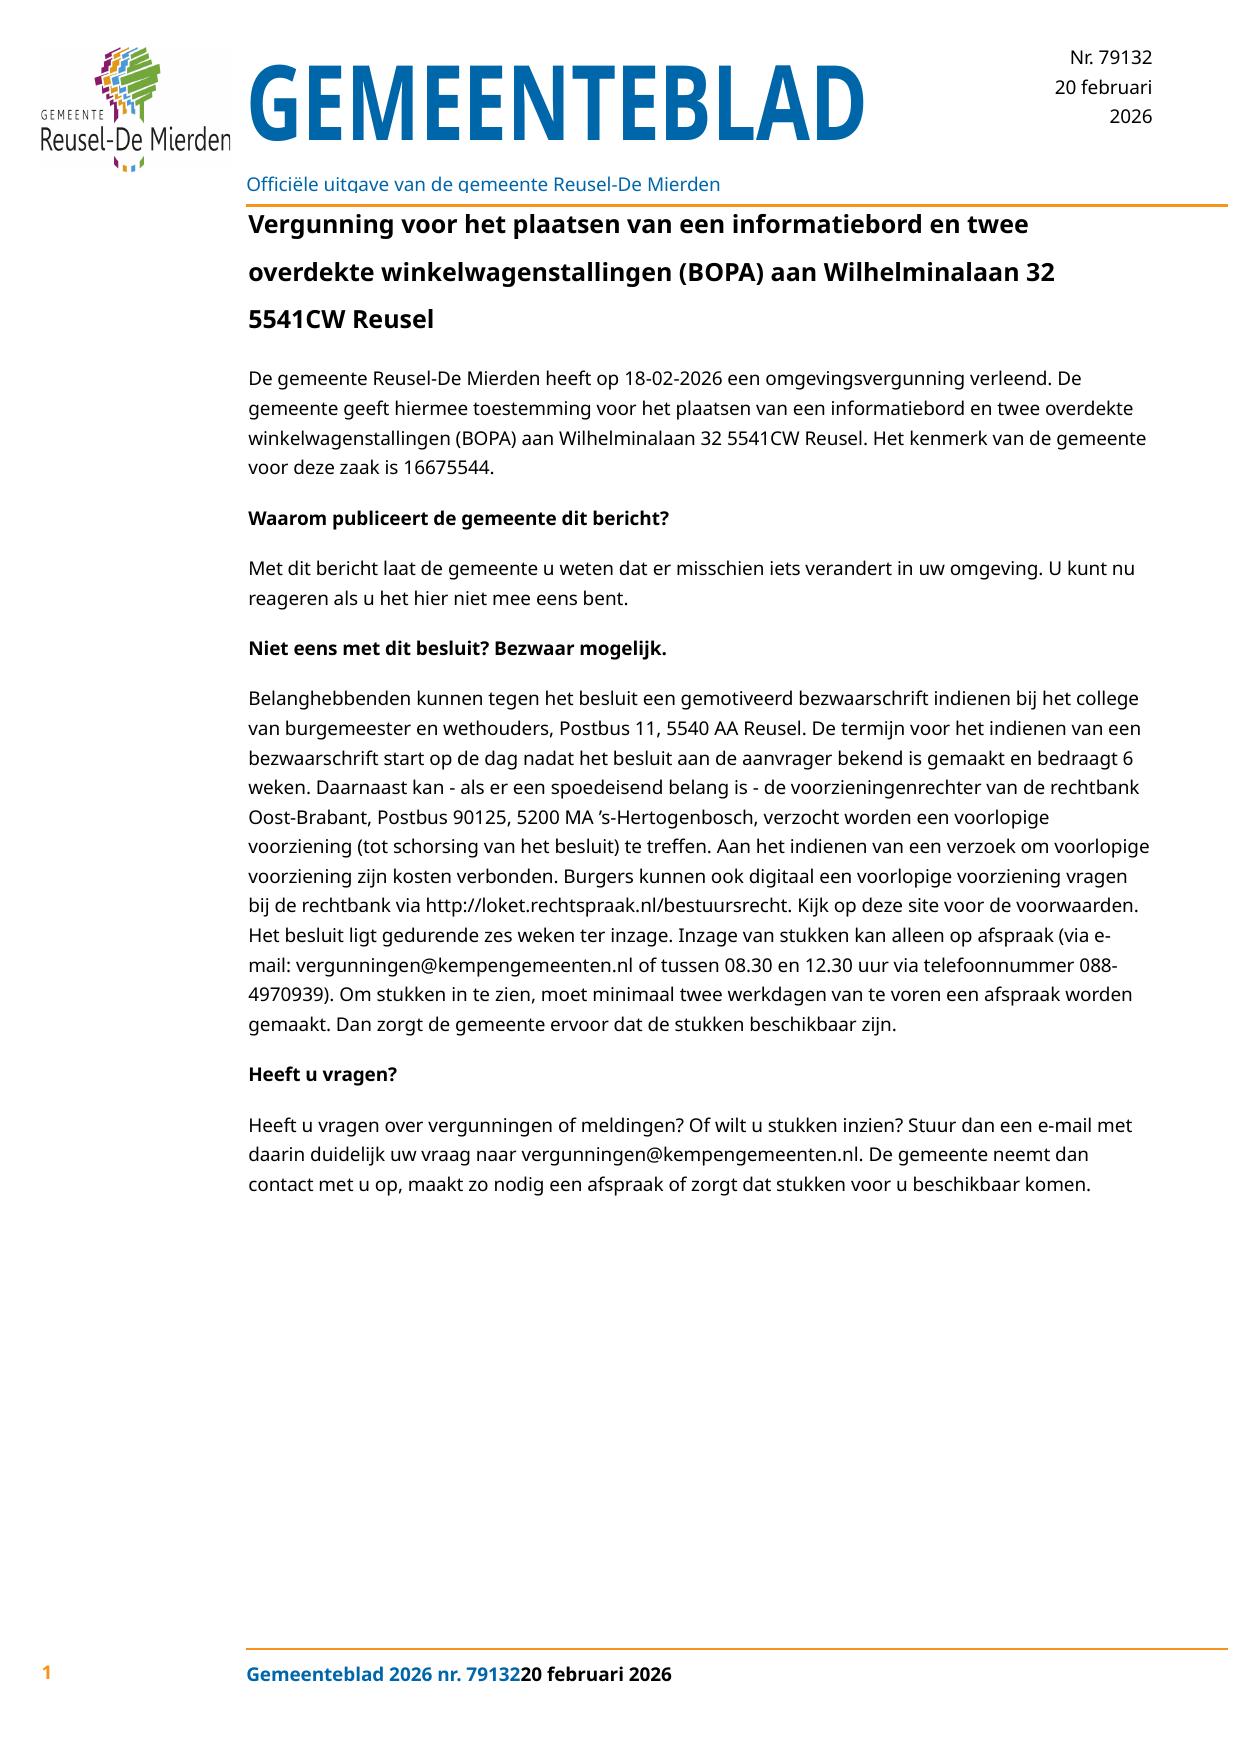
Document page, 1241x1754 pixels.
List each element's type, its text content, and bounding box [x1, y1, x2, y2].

text Vergunning voor het plaatsen van een informatiebord en twee overdekte winkelwagenstallingen (BOPA) aan Wilhelminalaan 32 5541CW Reusel [248, 207, 1152, 336]
text Heeft u vragen? [248, 1061, 1152, 1087]
picture [41, 47, 231, 172]
text De gemeente Reusel-De Mierden heeft op 18-02-2026 een omgevingsvergunning verleend. De gemeente geeft hiermee toestemming voor het plaatsen van een informatiebord en twee overdekte winkelwagenstallingen (BOPA) aan Wilhelminalaan 32 5541CW Reusel. Het kenmerk van de gemeente voor deze zaak is 16675544. [248, 366, 1152, 480]
text Belanghebbenden kunnen tegen het besluit een gemotiveerd bezwaarschrift indienen bij het college van burgemeester en wethouders, Postbus 11, 5540 AA Reusel. De termijn voor het indienen van een bezwaarschrift start op de dag nadat het besluit aan de aanvrager bekend is gemaakt en bedraagt 6 weken. Daarnaast kan - als er een spoedeisend belang is - de voorzieningenrechter van de rechtbank Oost-Brabant, Postbus 90125, 5200 MA ’s-Hertogenbosch, verzocht worden een voorlopige voorziening (tot schorsing van het besluit) te treffen. Aan het indienen van een verzoek om voorlopige voorziening zijn kosten verbonden. Burgers kunnen ook digitaal een voorlopige voorziening vragen bij de rechtbank via http://loket.rechtspraak.nl/bestuursrecht. Kijk op deze site voor de voorwaarden. Het besluit ligt gedurende zes weken ter inzage. Inzage van stukken kan alleen op afspraak (via e-mail: vergunningen@kempengemeenten.nl of tussen 08.30 en 12.30 uur via telefoonnummer 088-4970939). Om stukken in te zien, moet minimaal twee werkdagen van te voren een afspraak worden gemaakt. Dan zorgt de gemeente ervoor dat de stukken beschikbaar zijn. [248, 686, 1152, 1037]
text Niet eens met dit besluit? Bezwaar mogelijk. [248, 635, 1152, 661]
text Waarom publiceert de gemeente dit bericht? [248, 505, 1152, 530]
text Heeft u vragen over vergunningen of meldingen? Of wilt u stukken inzien? Stuur dan een e-mail met daarin duidelijk uw vraag naar vergunningen@kempengemeenten.nl. De gemeente neemt dan contact met u op, maakt zo nodig een afspraak of zorgt dat stukken voor u beschikbaar komen. [248, 1112, 1152, 1197]
text Met dit bericht laat de gemeente u weten dat er misschien iets verandert in uw omgeving. U kunt nu reageren als u het hier niet mee eens bent. [248, 555, 1152, 610]
